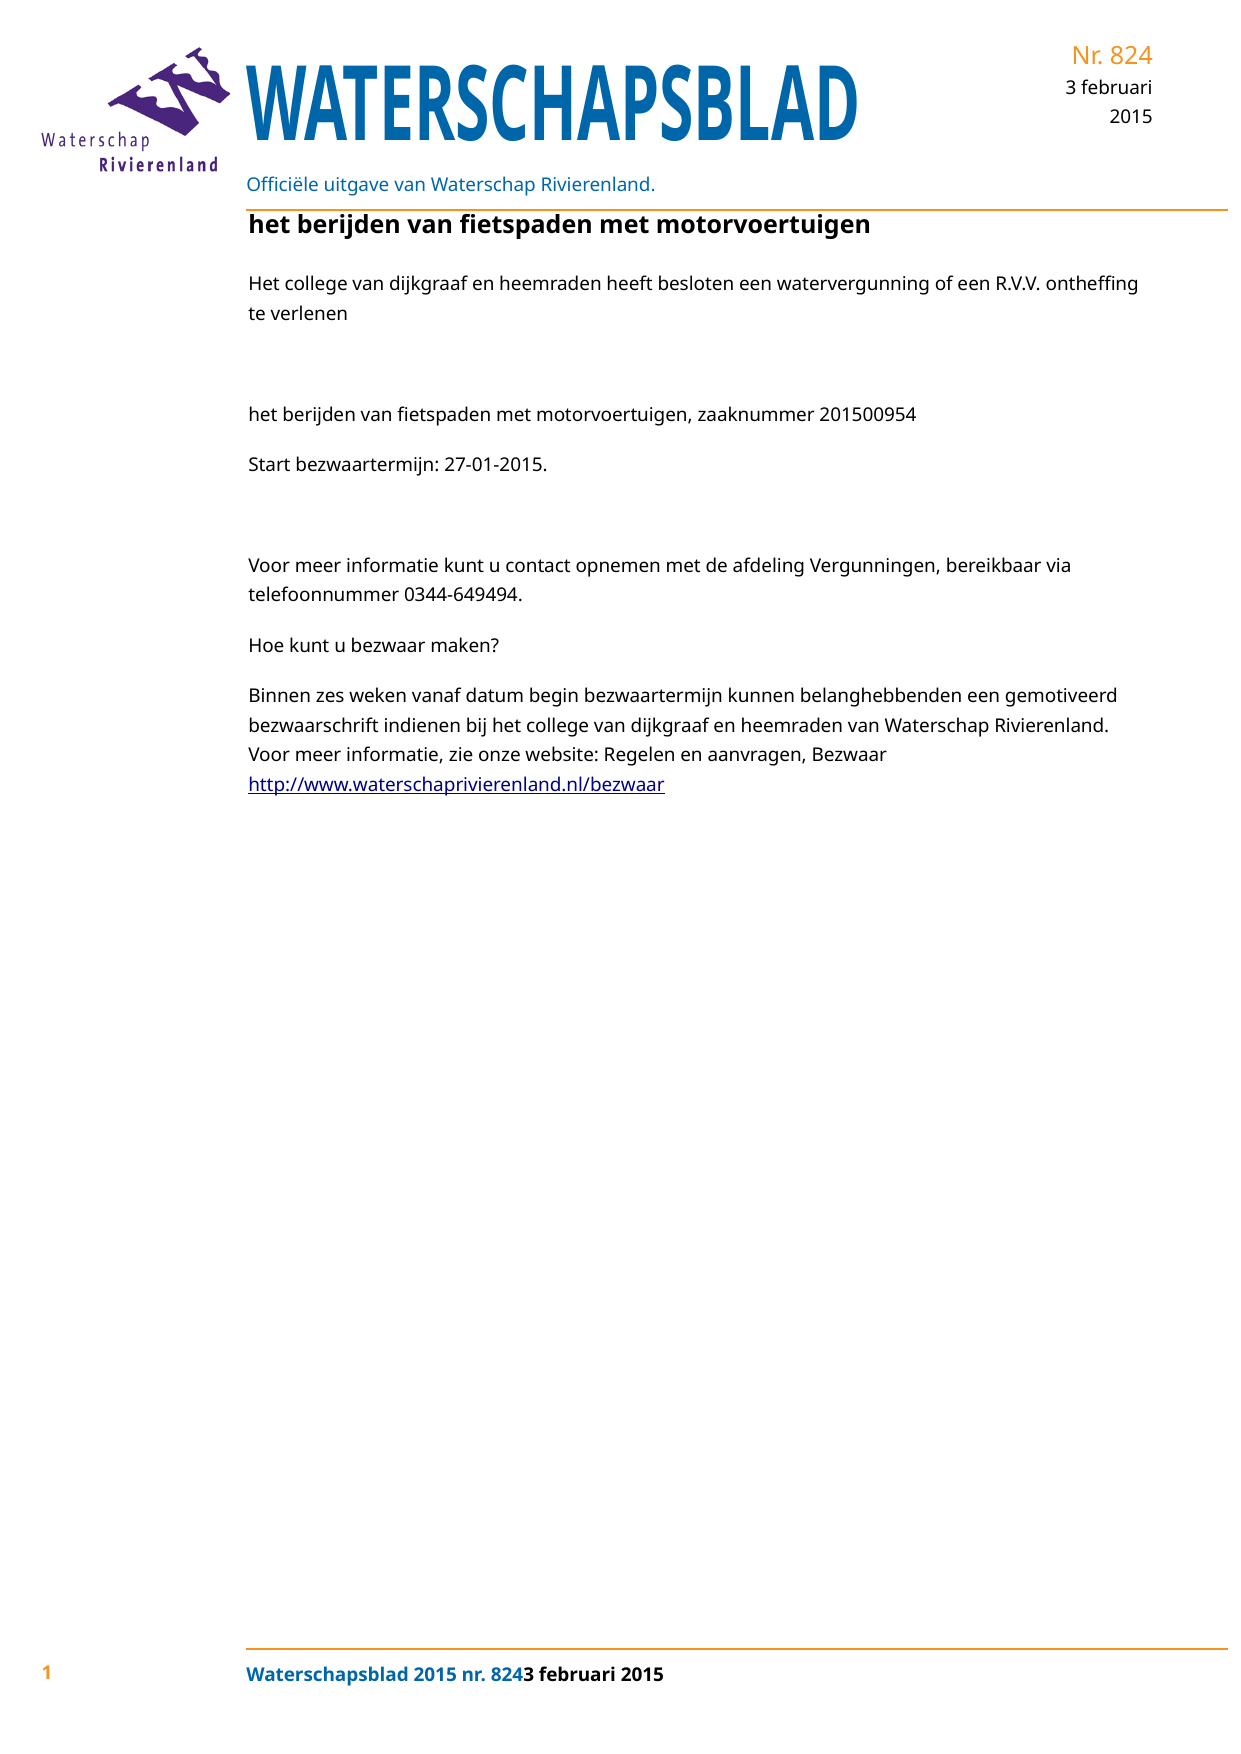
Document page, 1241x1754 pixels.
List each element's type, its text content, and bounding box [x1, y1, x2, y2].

text het berijden van fietspaden met motorvoertuigen, zaaknummer 201500954 [248, 401, 1152, 426]
text Hoe kunt u bezwaar maken? [248, 632, 1152, 658]
text Start bezwaartermijn: 27-01-2015. [248, 451, 1152, 477]
text Het college van dijkgraaf en heemraden heeft besloten een watervergunning of een R.V.V. ontheffing te verlenen [248, 270, 1152, 326]
text het berijden van fietspaden met motorvoertuigen [248, 211, 1152, 241]
text Voor meer informatie kunt u contact opnemen met de afdeling Vergunningen, bereikbaar via telefoonnummer 0344-649494. [248, 552, 1152, 607]
text Binnen zes weken vanaf datum begin bezwaartermijn kunnen belanghebbenden een gemotiveerd bezwaarschrift indienen bij het college van dijkgraaf en heemraden van Waterschap Rivierenland. Voor meer informatie, zie onze website: Regelen en aanvragen, Bezwaar http://www.waterschaprivierenland.nl/bezwaar [248, 682, 1152, 797]
picture [41, 47, 231, 172]
